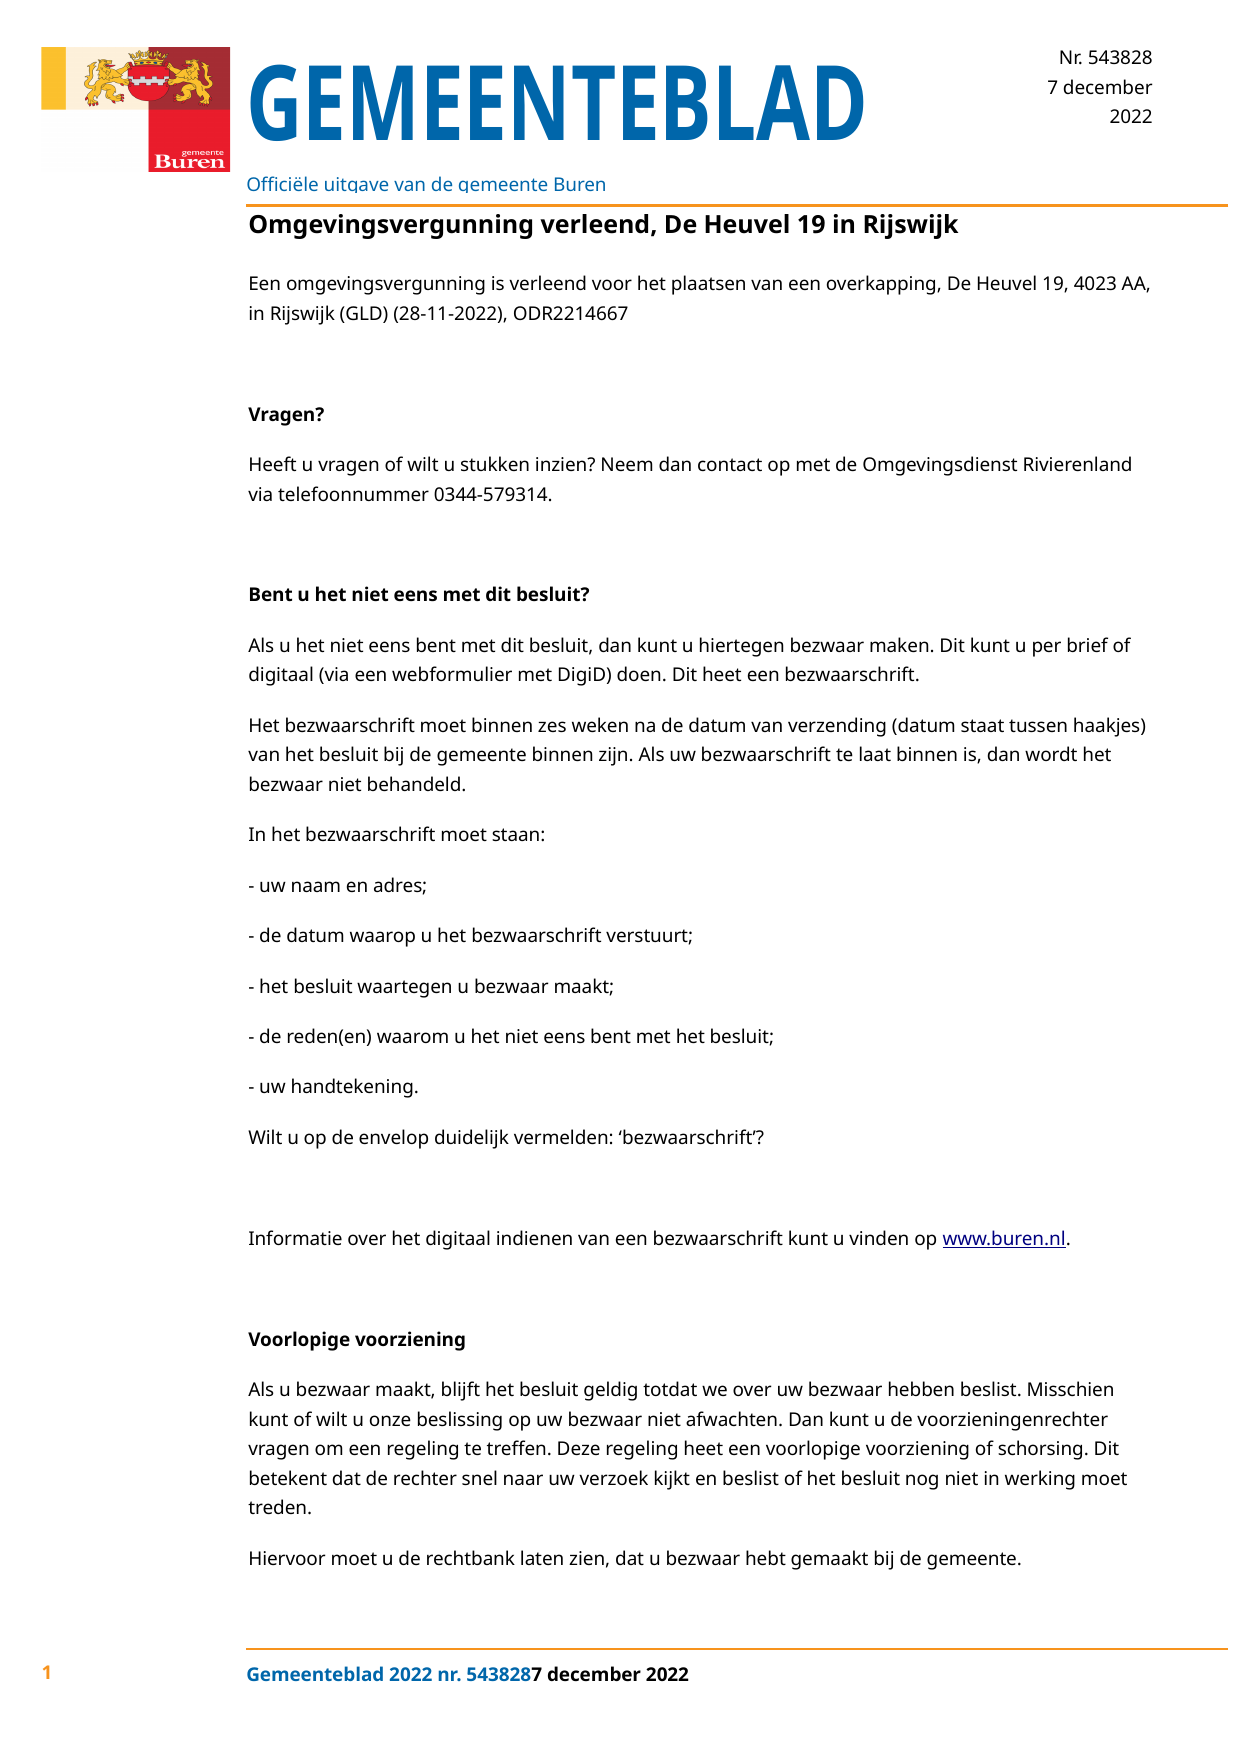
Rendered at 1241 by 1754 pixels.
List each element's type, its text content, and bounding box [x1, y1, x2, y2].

text - de reden(en) waarom u het niet eens bent met het besluit; [248, 1023, 1152, 1049]
text Omgevingsvergunning verleend, De Heuvel 19 in Rijswijk [248, 207, 1152, 241]
text In het bezwaarschrift moet staan: [248, 822, 1152, 847]
text Bent u het niet eens met dit besluit? [248, 582, 1152, 607]
text Als u bezwaar maakt, blijft het besluit geldig totdat we over uw bezwaar hebben beslist. Misschien kunt of wilt u onze beslissing op uw bezwaar niet afwachten. Dan kunt u de voorzieningenrechter vragen om een regeling te treffen. Deze regeling heet een voorlopige voorziening of schorsing. Dit betekent dat de rechter snel naar uw verzoek kijkt en beslist of het besluit nog niet in werking moet treden. [248, 1376, 1152, 1520]
text Een omgevingsvergunning is verleend voor het plaatsen van een overkapping, De Heuvel 19, 4023 AA, in Rijswijk (GLD) (28-11-2022), ODR2214667 [248, 270, 1152, 326]
picture [41, 47, 231, 172]
text Wilt u op de envelop duidelijk vermelden: ‘bezwaarschrift’? [248, 1124, 1152, 1150]
text Het bezwaarschrift moet binnen zes weken na de datum van verzending (datum staat tussen haakjes) van het besluit bij de gemeente binnen zijn. Als uw bezwaarschrift te laat binnen is, dan wordt het bezwaar niet behandeld. [248, 712, 1152, 797]
text Vragen? [248, 401, 1152, 426]
text - het besluit waartegen u bezwaar maakt; [248, 973, 1152, 998]
text Hiervoor moet u de rechtbank laten zien, dat u bezwaar hebt gemaakt bij de gemeente. [248, 1545, 1152, 1571]
text - uw handtekening. [248, 1074, 1152, 1099]
text - uw naam en adres; [248, 872, 1152, 898]
text Als u het niet eens bent met dit besluit, dan kunt u hiertegen bezwaar maken. Dit kunt u per brief of digitaal (via een webformulier met DigiD) doen. Dit heet een bezwaarschrift. [248, 632, 1152, 687]
text - de datum waarop u het bezwaarschrift verstuurt; [248, 922, 1152, 948]
text Informatie over het digitaal indienen van een bezwaarschrift kunt u vinden op www.buren.nl. [248, 1225, 1152, 1251]
text Voorlopige voorziening [248, 1326, 1152, 1351]
text Heeft u vragen of wilt u stukken inzien? Neem dan contact op met de Omgevingsdienst Rivierenland via telefoonnummer 0344-579314. [248, 451, 1152, 506]
